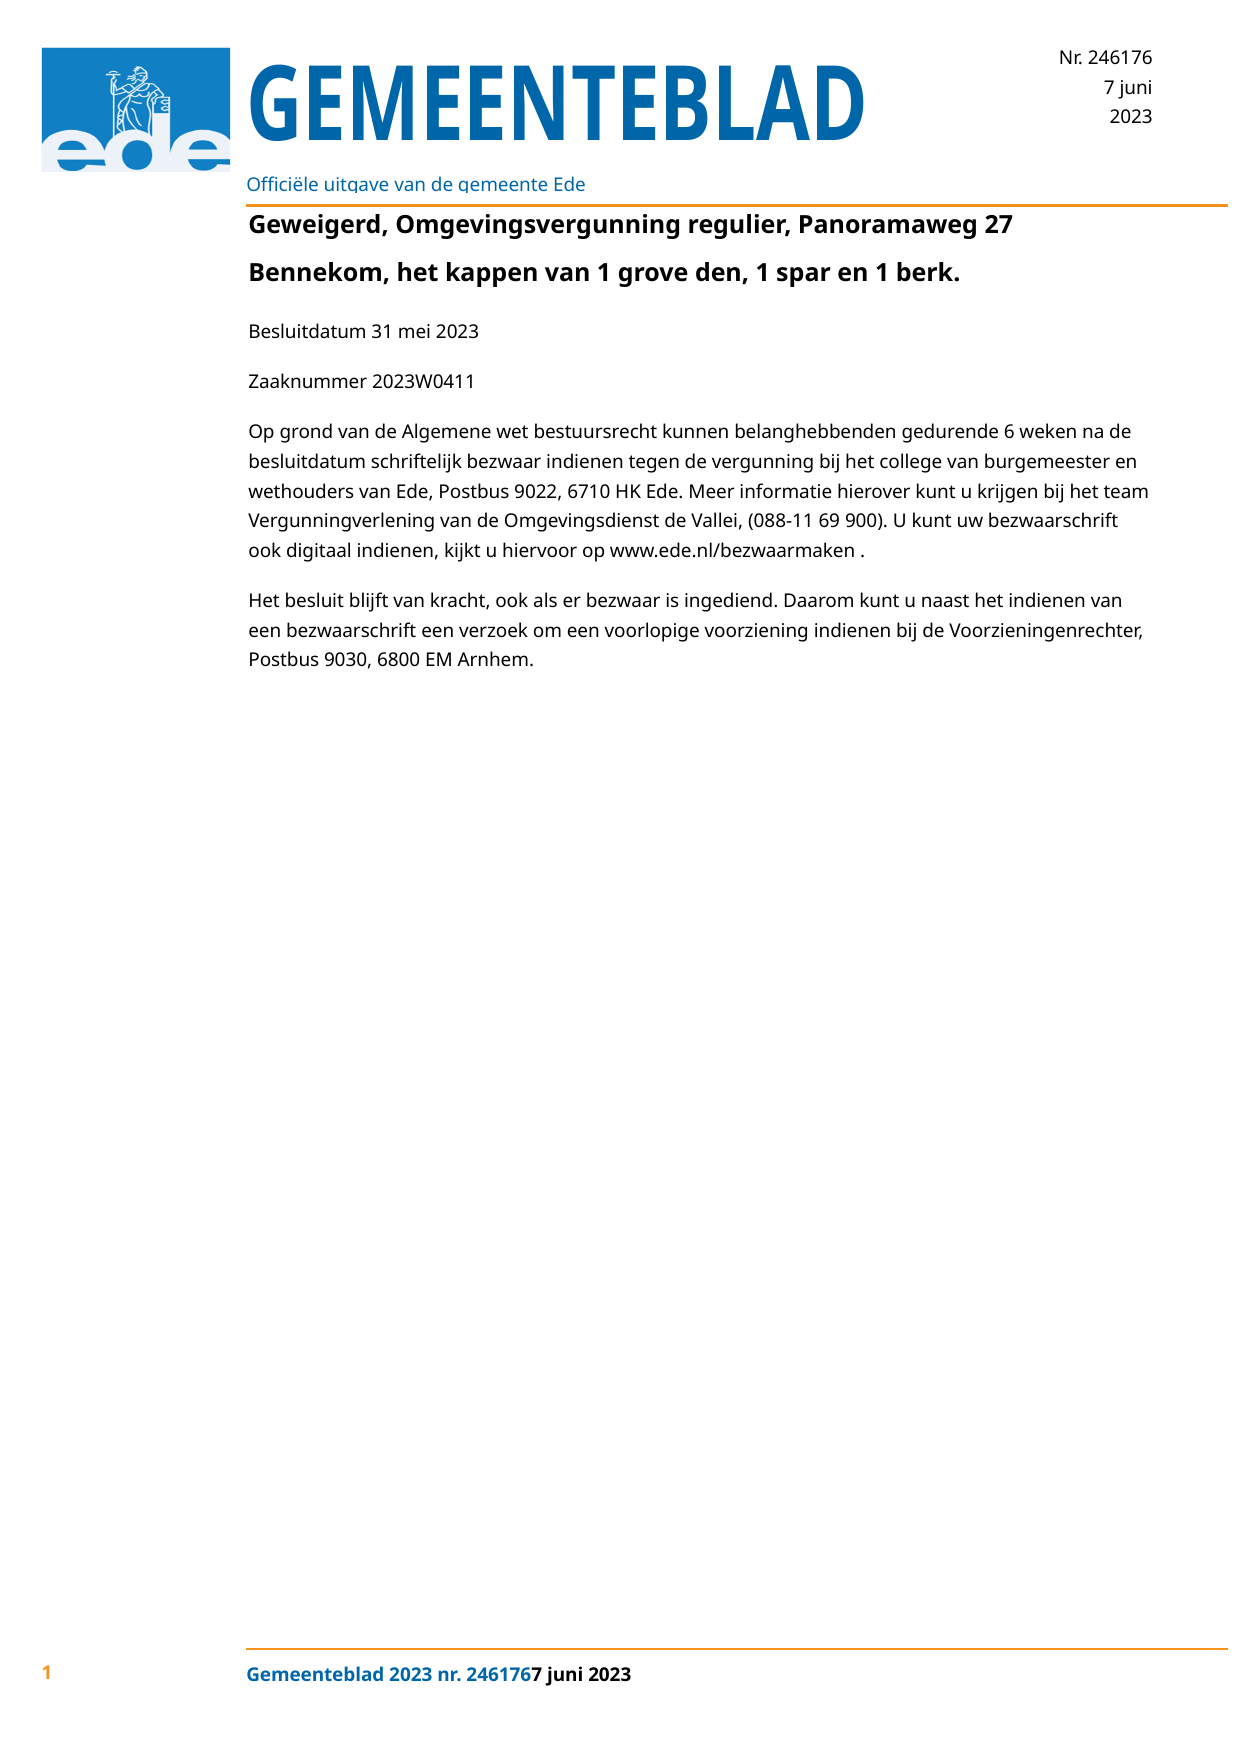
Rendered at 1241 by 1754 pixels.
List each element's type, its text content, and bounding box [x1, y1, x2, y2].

text Zaaknummer 2023W0411 [248, 368, 1152, 394]
text Besluitdatum 31 mei 2023 [248, 318, 1152, 344]
text Op grond van de Algemene wet bestuursrecht kunnen belanghebbenden gedurende 6 weken na de besluitdatum schriftelijk bezwaar indienen tegen de vergunning bij het college van burgemeester en wethouders van Ede, Postbus 9022, 6710 HK Ede. Meer informatie hierover kunt u krijgen bij het team Vergunningverlening van de Omgevingsdienst de Vallei, (088-11 69 900). U kunt uw bezwaarschrift ook digitaal indienen, kijkt u hiervoor op www.ede.nl/bezwaarmaken . [248, 419, 1152, 563]
picture [41, 47, 231, 172]
text Het besluit blijft van kracht, ook als er bezwaar is ingediend. Daarom kunt u naast het indienen van een bezwaarschrift een verzoek om een voorlopige voorziening indienen bij de Voorzieningenrechter, Postbus 9030, 6800 EM Arnhem. [248, 587, 1152, 672]
text Geweigerd, Omgevingsvergunning regulier, Panoramaweg 27 Bennekom, het kappen van 1 grove den, 1 spar en 1 berk. [248, 207, 1152, 288]
